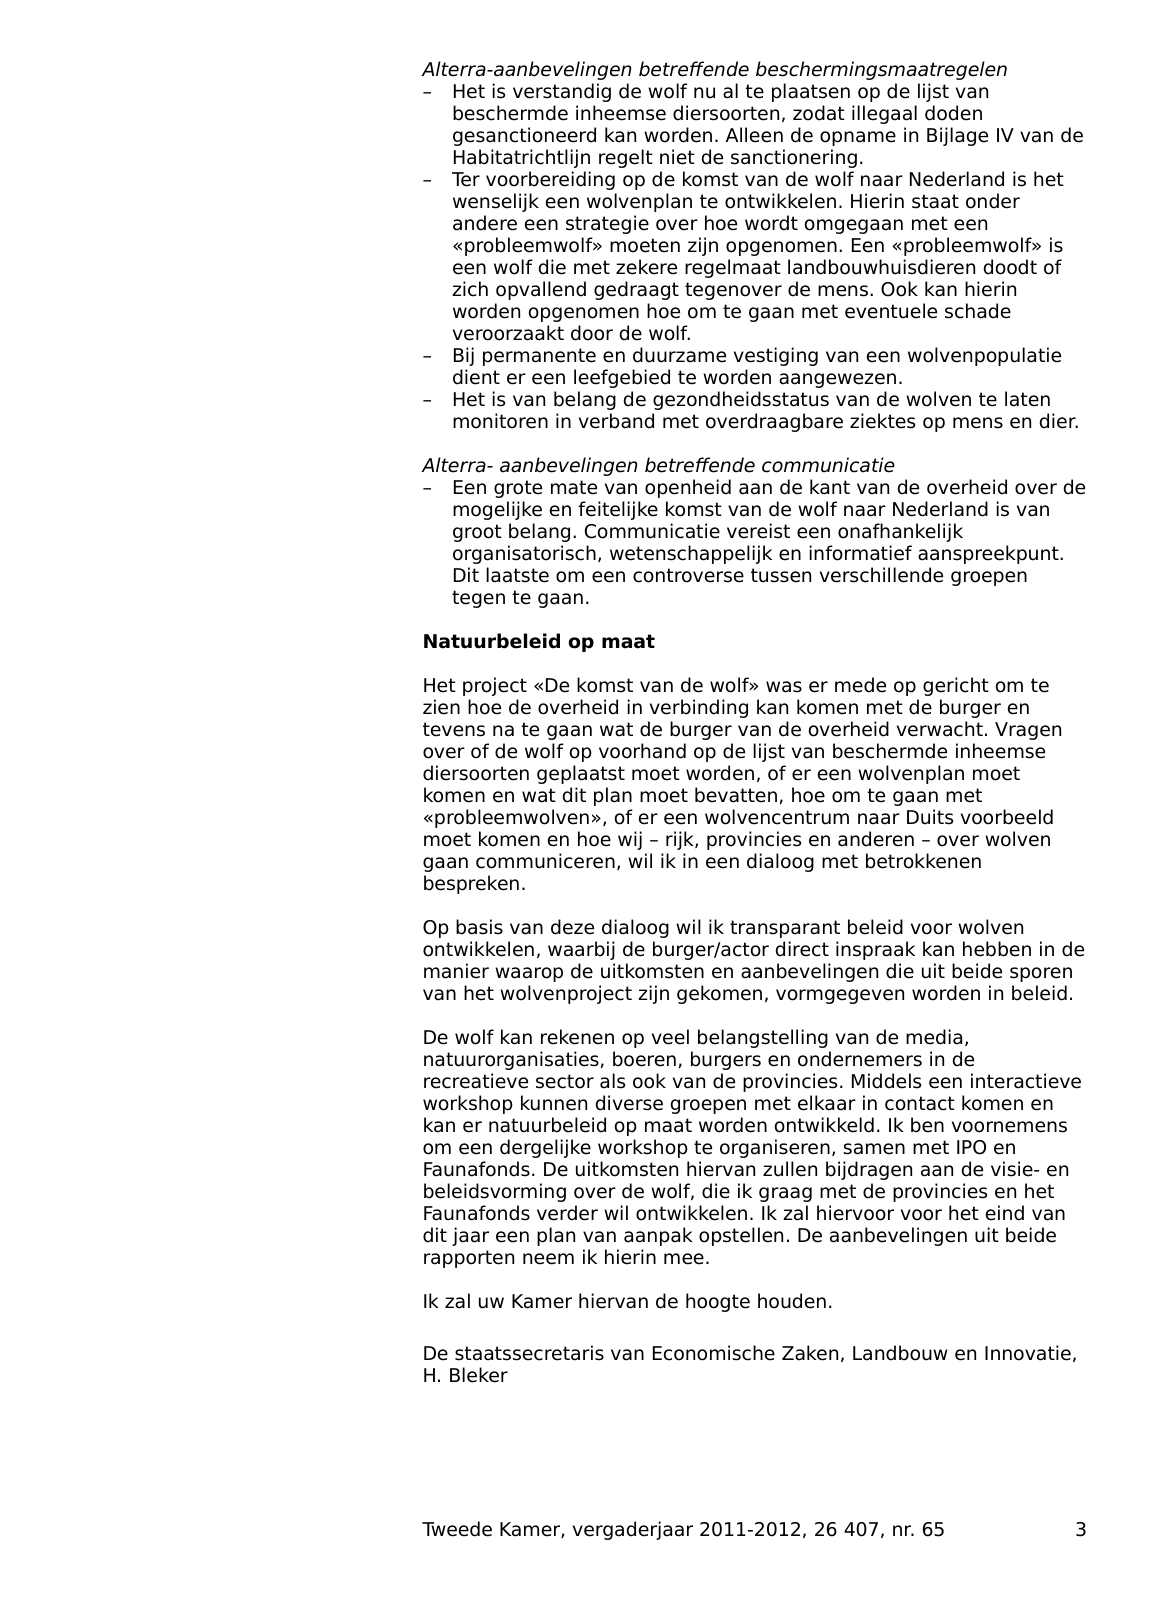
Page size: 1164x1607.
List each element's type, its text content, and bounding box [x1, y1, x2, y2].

text – Een grote mate van openheid aan de kant van de overheid over de mogelijke en feitelijke komst van de wolf naar Nederland is van groot belang. Communicatie vereist een onafhankelijk organisatorisch, wetenschappelijk en informatief aanspreekpunt. Dit laatste om een controverse tussen verschillende groepen tegen te gaan. [422, 477, 1087, 609]
text – Het is van belang de gezondheidsstatus van de wolven te laten monitoren in verband met overdraagbare ziektes op mens en dier. [422, 389, 1087, 433]
text – Bij permanente en duurzame vestiging van een wolvenpopulatie dient er een leefgebied te worden aangewezen. [422, 345, 1087, 389]
subtitle Alterra- aanbevelingen betreffende communicatie [422, 455, 1087, 477]
text De staatssecretaris van Economische Zaken, Landbouw en Innovatie, H. Bleker [422, 1343, 1087, 1387]
text – Het is verstandig de wolf nu al te plaatsen op de lijst van beschermde inheemse diersoorten, zodat illegaal doden gesanctioneerd kan worden. Alleen de opname in Bijlage IV van de Habitatrichtlijn regelt niet de sanctionering. [422, 81, 1087, 169]
text – Ter voorbereiding op de komst van de wolf naar Nederland is het wenselijk een wolvenplan te ontwikkelen. Hierin staat onder andere een strategie over hoe wordt omgegaan met een «probleemwolf» moeten zijn opgenomen. Een «probleemwolf» is een wolf die met zekere regelmaat landbouwhuisdieren doodt of zich opvallend gedraagt tegenover de mens. Ook kan hierin worden opgenomen hoe om te gaan met eventuele schade veroorzaakt door de wolf. [422, 169, 1087, 345]
text De wolf kan rekenen op veel belangstelling van de media, natuurorganisaties, boeren, burgers en ondernemers in de recreatieve sector als ook van de provincies. Middels een interactieve workshop kunnen diverse groepen met elkaar in contact komen en kan er natuurbeleid op maat worden ontwikkeld. Ik ben voornemens om een dergelijke workshop te organiseren, samen met IPO en Faunafonds. De uitkomsten hiervan zullen bijdragen aan de visie- en beleidsvorming over de wolf, die ik graag met de provincies en het Faunafonds verder wil ontwikkelen. Ik zal hiervoor voor het eind van dit jaar een plan van aanpak opstellen. De aanbevelingen uit beide rapporten neem ik hierin mee. [422, 1027, 1087, 1269]
text Het project «De komst van de wolf» was er mede op gericht om te zien hoe de overheid in verbinding kan komen met de burger en tevens na te gaan wat de burger van de overheid verwacht. Vragen over of de wolf op voorhand op de lijst van beschermde inheemse diersoorten geplaatst moet worden, of er een wolvenplan moet komen en wat dit plan moet bevatten, hoe om te gaan met «probleemwolven», of er een wolvencentrum naar Duits voorbeeld moet komen en hoe wij – rijk, provincies en anderen – over wolven gaan communiceren, wil ik in een dialoog met betrokkenen bespreken. [422, 675, 1087, 895]
text Op basis van deze dialoog wil ik transparant beleid voor wolven ontwikkelen, waarbij de burger/actor direct inspraak kan hebben in de manier waarop de uitkomsten en aanbevelingen die uit beide sporen van het wolvenproject zijn gekomen, vormgegeven worden in beleid. [422, 917, 1087, 1005]
text Ik zal uw Kamer hiervan de hoogte houden. [422, 1291, 1087, 1313]
subtitle Alterra-aanbevelingen betreffende beschermingsmaatregelen [422, 59, 1087, 81]
subtitle Natuurbeleid op maat [422, 631, 1087, 653]
